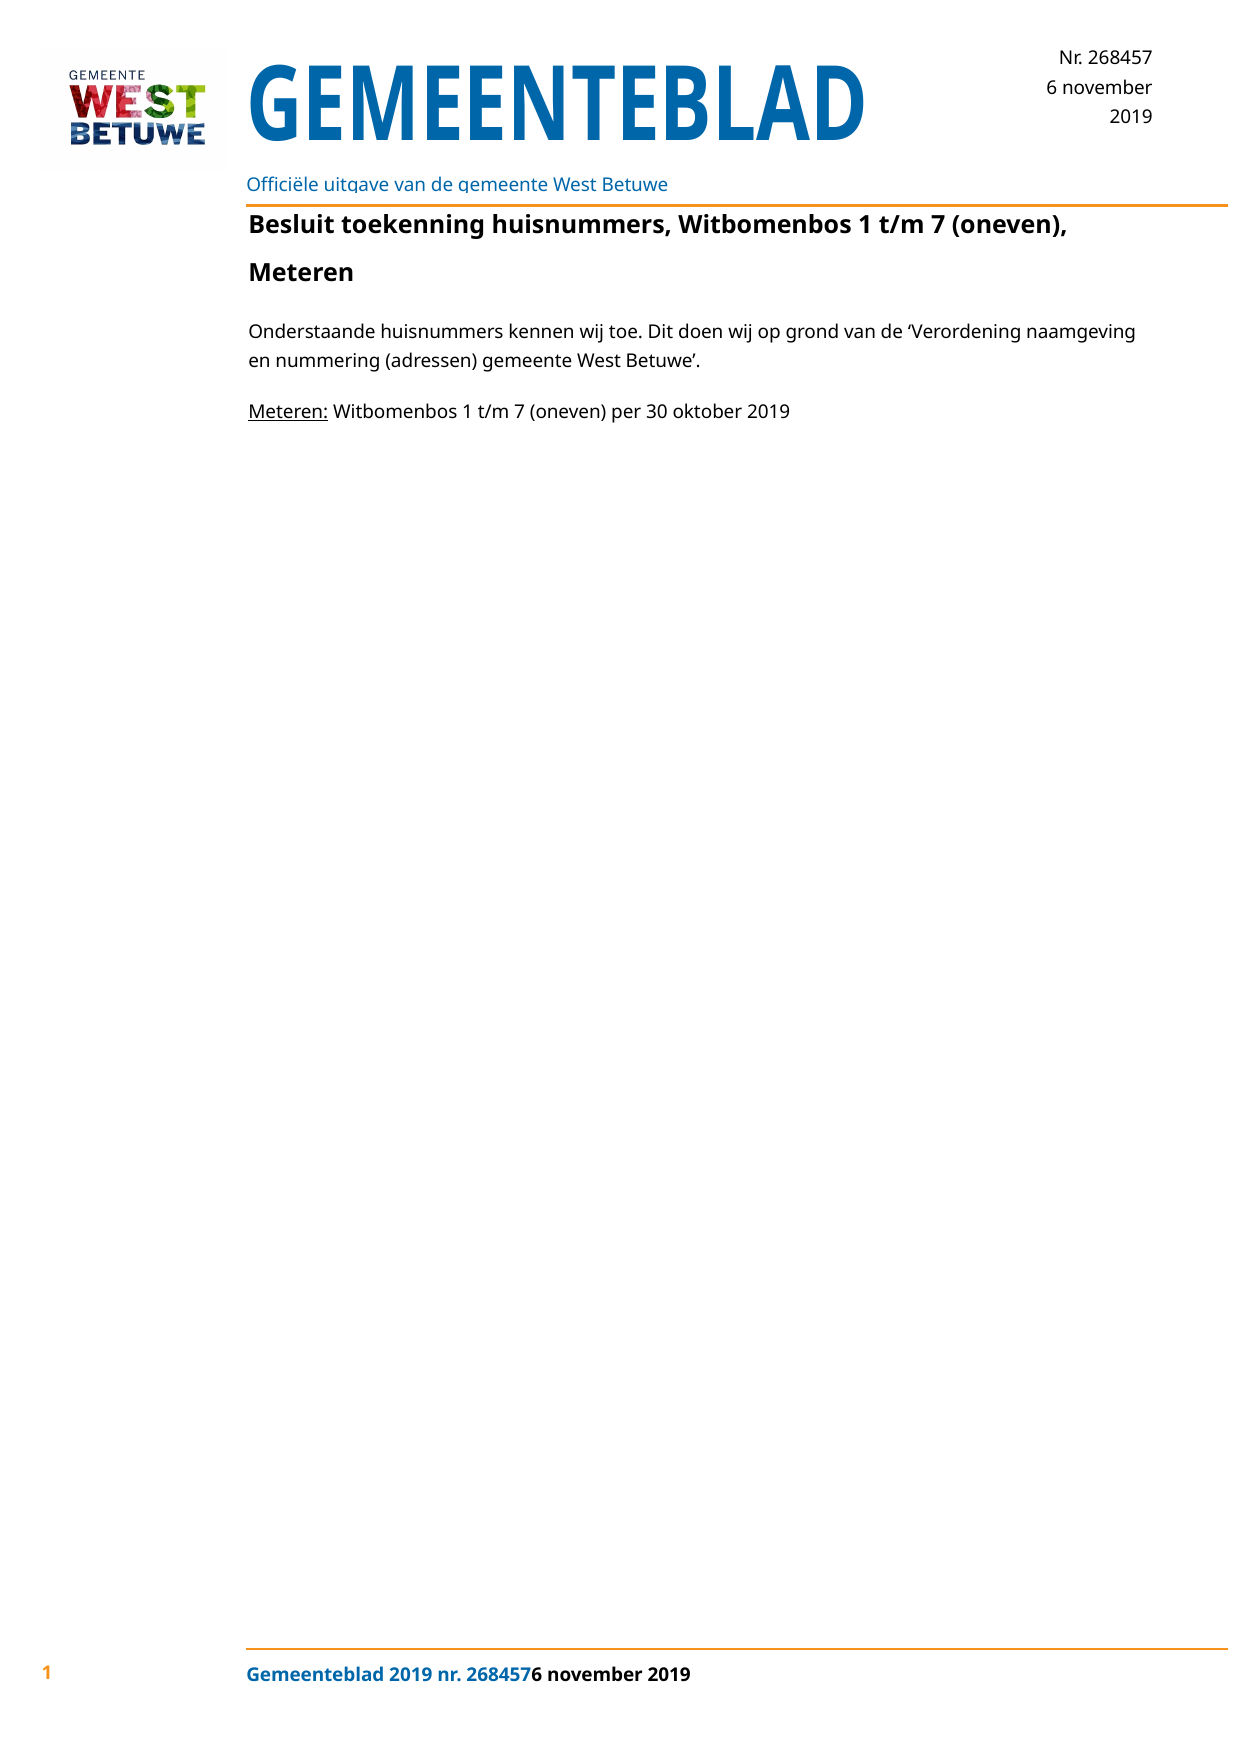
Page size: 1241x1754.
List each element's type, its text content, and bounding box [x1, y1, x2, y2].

text Meteren: Witbomenbos 1 t/m 7 (oneven) per 30 oktober 2019 [248, 398, 1152, 424]
text Onderstaande huisnummers kennen wij toe. Dit doen wij op grond van de ‘Verordening naamgeving en nummering (adressen) gemeente West Betuwe’. [248, 318, 1152, 373]
picture [41, 47, 231, 172]
text Besluit toekenning huisnummers, Witbomenbos 1 t/m 7 (oneven), Meteren [248, 207, 1152, 288]
